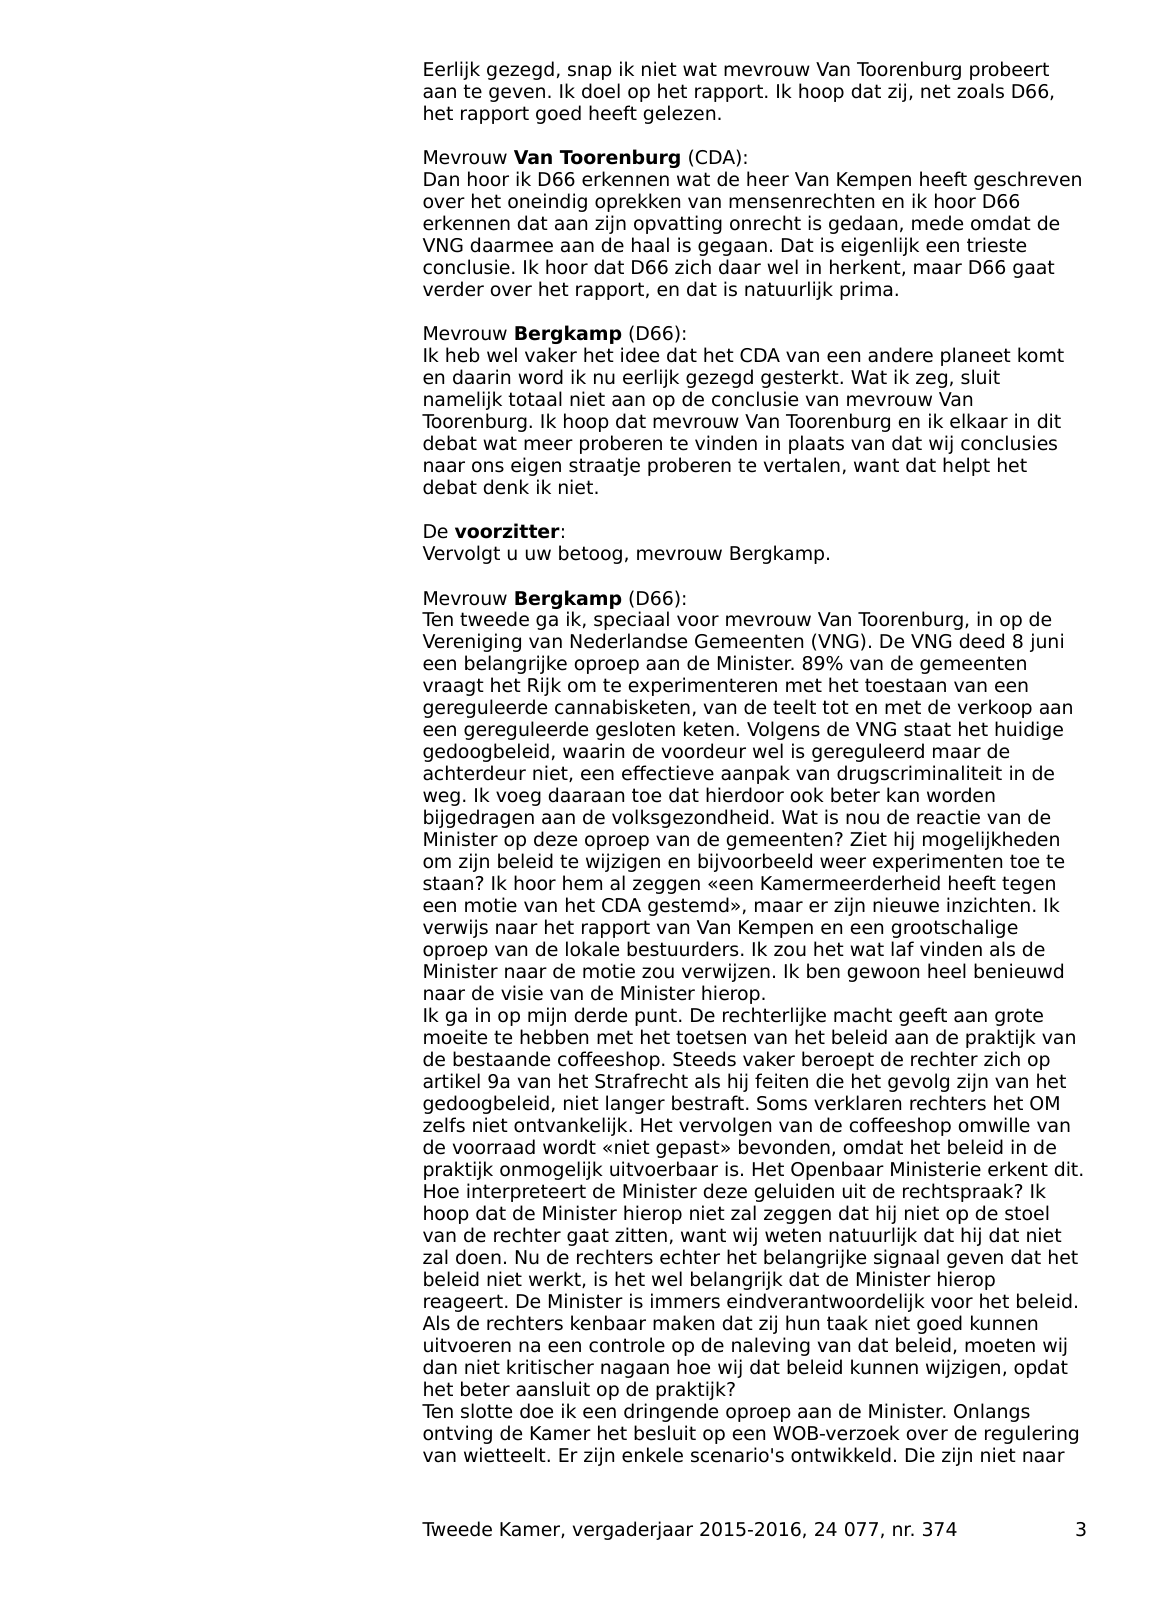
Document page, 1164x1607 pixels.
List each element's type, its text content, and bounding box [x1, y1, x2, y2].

text Mevrouw Bergkamp (D66): [422, 323, 1087, 345]
text Mevrouw Van Toorenburg (CDA): [422, 147, 1087, 169]
text Ten tweede ga ik, speciaal voor mevrouw Van Toorenburg, in op de Vereniging van Nederlandse Gemeenten (VNG). De VNG deed 8 juni een belangrijke oproep aan de Minister. 89% van de gemeenten vraagt het Rijk om te experimenteren met het toestaan van een gereguleerde cannabisketen, van de teelt tot en met de verkoop aan een gereguleerde gesloten keten. Volgens de VNG staat het huidige gedoogbeleid, waarin de voordeur wel is gereguleerd maar de achterdeur niet, een effectieve aanpak van drugscriminaliteit in de weg. Ik voeg daaraan toe dat hierdoor ook beter kan worden bijgedragen aan de volksgezondheid. Wat is nou de reactie van de Minister op deze oproep van de gemeenten? Ziet hij mogelijkheden om zijn beleid te wijzigen en bijvoorbeeld weer experimenten toe te staan? Ik hoor hem al zeggen «een Kamermeerderheid heeft tegen een motie van het CDA gestemd», maar er zijn nieuwe inzichten. Ik verwijs naar het rapport van Van Kempen en een grootschalige oproep van de lokale bestuurders. Ik zou het wat laf vinden als de Minister naar de motie zou verwijzen. Ik ben gewoon heel benieuwd naar de visie van de Minister hierop. [422, 609, 1087, 1005]
text Eerlijk gezegd, snap ik niet wat mevrouw Van Toorenburg probeert aan te geven. Ik doel op het rapport. Ik hoop dat zij, net zoals D66, het rapport goed heeft gelezen. [422, 59, 1087, 125]
text Mevrouw Bergkamp (D66): [422, 587, 1087, 609]
text Ik ga in op mijn derde punt. De rechterlijke macht geeft aan grote moeite te hebben met het toetsen van het beleid aan de praktijk van de bestaande coffeeshop. Steeds vaker beroept de rechter zich op artikel 9a van het Strafrecht als hij feiten die het gevolg zijn van het gedoogbeleid, niet langer bestraft. Soms verklaren rechters het OM zelfs niet ontvankelijk. Het vervolgen van de coffeeshop omwille van de voorraad wordt «niet gepast» bevonden, omdat het beleid in de praktijk onmogelijk uitvoerbaar is. Het Openbaar Ministerie erkent dit. Hoe interpreteert de Minister deze geluiden uit de rechtspraak? Ik hoop dat de Minister hierop niet zal zeggen dat hij niet op de stoel van de rechter gaat zitten, want wij weten natuurlijk dat hij dat niet zal doen. Nu de rechters echter het belangrijke signaal geven dat het beleid niet werkt, is het wel belangrijk dat de Minister hierop reageert. De Minister is immers eindverantwoordelijk voor het beleid. Als de rechters kenbaar maken dat zij hun taak niet goed kunnen uitvoeren na een controle op de naleving van dat beleid, moeten wij dan niet kritischer nagaan hoe wij dat beleid kunnen wijzigen, opdat het beter aansluit op de praktijk? [422, 1005, 1087, 1401]
text Ik heb wel vaker het idee dat het CDA van een andere planeet komt en daarin word ik nu eerlijk gezegd gesterkt. Wat ik zeg, sluit namelijk totaal niet aan op de conclusie van mevrouw Van Toorenburg. Ik hoop dat mevrouw Van Toorenburg en ik elkaar in dit debat wat meer proberen te vinden in plaats van dat wij conclusies naar ons eigen straatje proberen te vertalen, want dat helpt het debat denk ik niet. [422, 345, 1087, 499]
text Ten slotte doe ik een dringende oproep aan de Minister. Onlangs ontving de Kamer het besluit op een WOB-verzoek over de regulering van wietteelt. Er zijn enkele scenario's ontwikkeld. Die zijn niet naar [422, 1401, 1087, 1467]
text Vervolgt u uw betoog, mevrouw Bergkamp. [422, 543, 1087, 565]
text Dan hoor ik D66 erkennen wat de heer Van Kempen heeft geschreven over het oneindig oprekken van mensenrechten en ik hoor D66 erkennen dat aan zijn opvatting onrecht is gedaan, mede omdat de VNG daarmee aan de haal is gegaan. Dat is eigenlijk een trieste conclusie. Ik hoor dat D66 zich daar wel in herkent, maar D66 gaat verder over het rapport, en dat is natuurlijk prima. [422, 169, 1087, 301]
text De voorzitter: [422, 521, 1087, 543]
